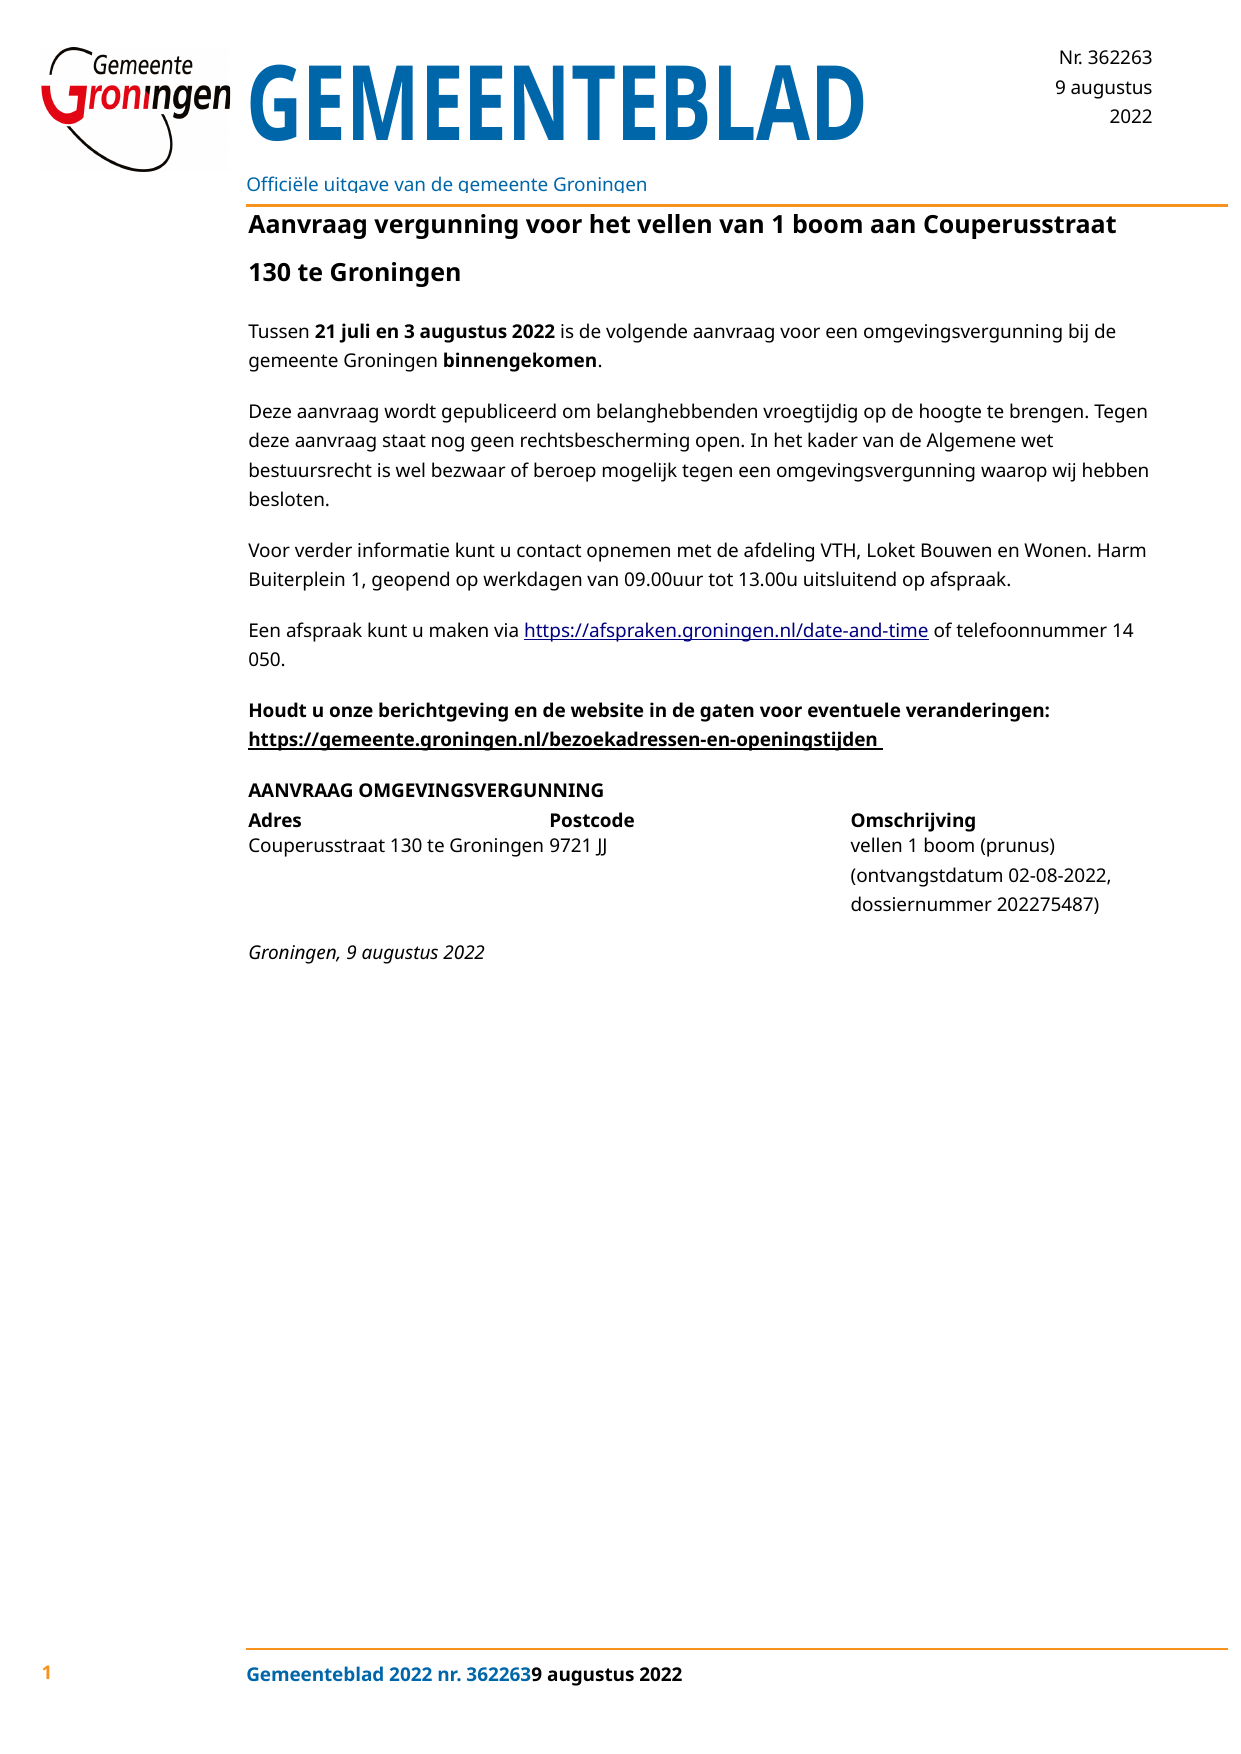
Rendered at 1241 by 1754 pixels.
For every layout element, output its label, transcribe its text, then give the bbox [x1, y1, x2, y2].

table_header Omschrijving [850, 807, 1152, 832]
table_cell Couperusstraat 130 te Groningen [248, 833, 549, 917]
text Deze aanvraag wordt gepubliceerd om belanghebbenden vroegtijdig op de hoogte te brengen. Tegen deze aanvraag staat nog geen rechtsbescherming open. In het kader van de Algemene wet bestuursrecht is wel bezwaar of beroep mogelijk tegen een omgevingsvergunning waarop wij hebben besloten. [248, 398, 1152, 512]
table_header Postcode [549, 807, 850, 832]
text AANVRAAG OMGEVINGSVERGUNNING [248, 777, 1152, 803]
text Voor verder informatie kunt u contact opnemen met de afdeling VTH, Loket Bouwen en Wonen. Harm Buiterplein 1, geopend op werkdagen van 09.00uur tot 13.00u uitsluitend op afspraak. [248, 537, 1152, 592]
table_header Adres [248, 807, 549, 832]
table_cell vellen 1 boom (prunus) (ontvangstdatum 02-08-2022, dossiernummer 202275487) [850, 833, 1152, 917]
text Een afspraak kunt u maken via https://afspraken.groningen.nl/date-and-time of telefoonnummer 14 050. [248, 617, 1152, 672]
text Houdt u onze berichtgeving en de website in de gaten voor eventuele veranderingen: https://gemeente.groningen.nl/bezoekadressen-en-openingstijden [248, 697, 1152, 752]
table_cell 9721 JJ [549, 833, 850, 917]
text Groningen, 9 augustus 2022 [248, 939, 1152, 964]
text Aanvraag vergunning voor het vellen van 1 boom aan Couperusstraat 130 te Groningen [248, 207, 1152, 288]
text Tussen 21 juli en 3 augustus 2022 is de volgende aanvraag voor een omgevingsvergunning bij de gemeente Groningen binnengekomen. [248, 318, 1152, 373]
picture [41, 47, 231, 172]
